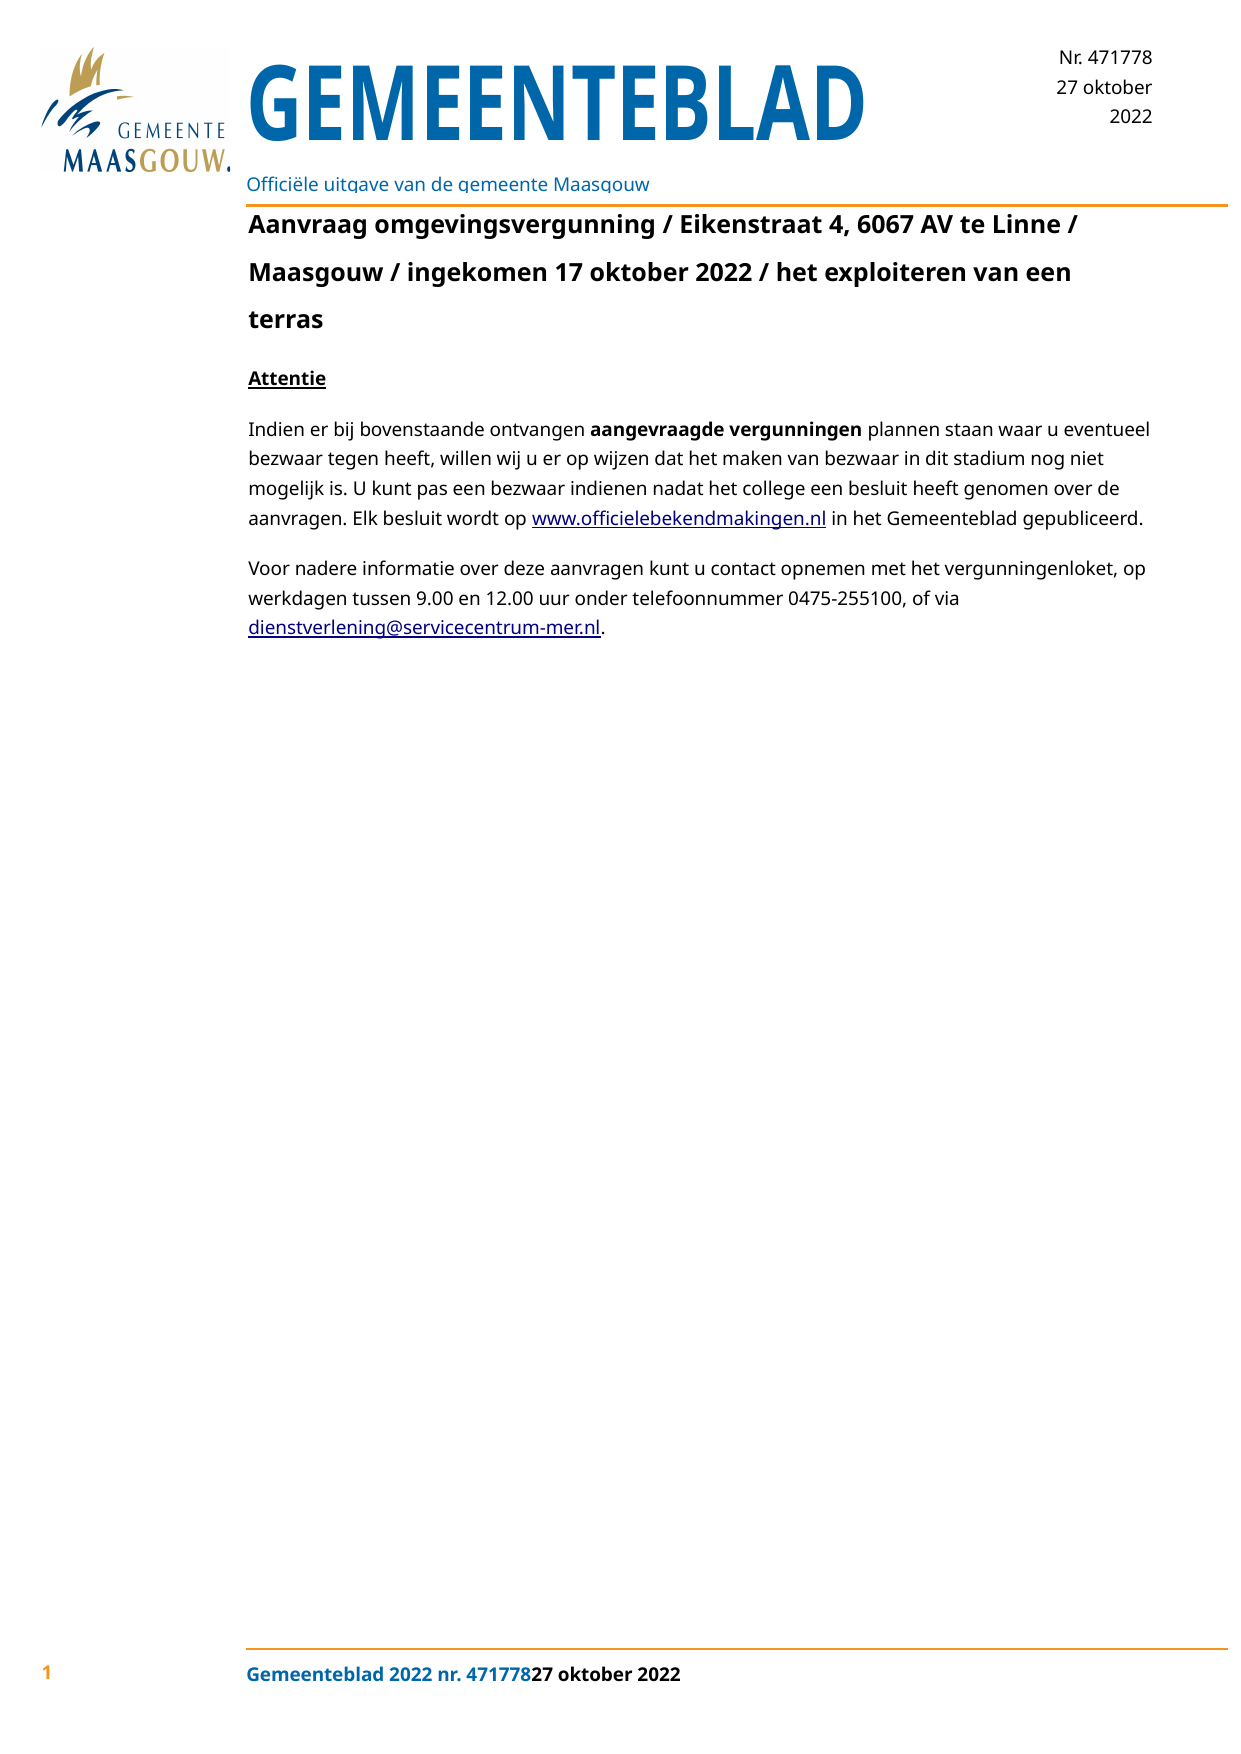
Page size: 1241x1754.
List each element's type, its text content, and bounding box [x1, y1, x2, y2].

text Voor nadere informatie over deze aanvragen kunt u contact opnemen met het vergunningenloket, op werkdagen tussen 9.00 en 12.00 uur onder telefoonnummer 0475-255100, of via dienstverlening@servicecentrum-mer.nl. [248, 555, 1152, 640]
picture [41, 47, 231, 172]
text Aanvraag omgevingsvergunning / Eikenstraat 4, 6067 AV te Linne / Maasgouw / ingekomen 17 oktober 2022 / het exploiteren van een terras [248, 207, 1152, 336]
text Indien er bij bovenstaande ontvangen aangevraagde vergunningen plannen staan waar u eventueel bezwaar tegen heeft, willen wij u er op wijzen dat het maken van bezwaar in dit stadium nog niet mogelijk is. U kunt pas een bezwaar indienen nadat het college een besluit heeft genomen over de aanvragen. Elk besluit wordt op www.officielebekendmakingen.nl in het Gemeenteblad gepubliceerd. [248, 416, 1152, 530]
text Attentie [248, 366, 1152, 391]
